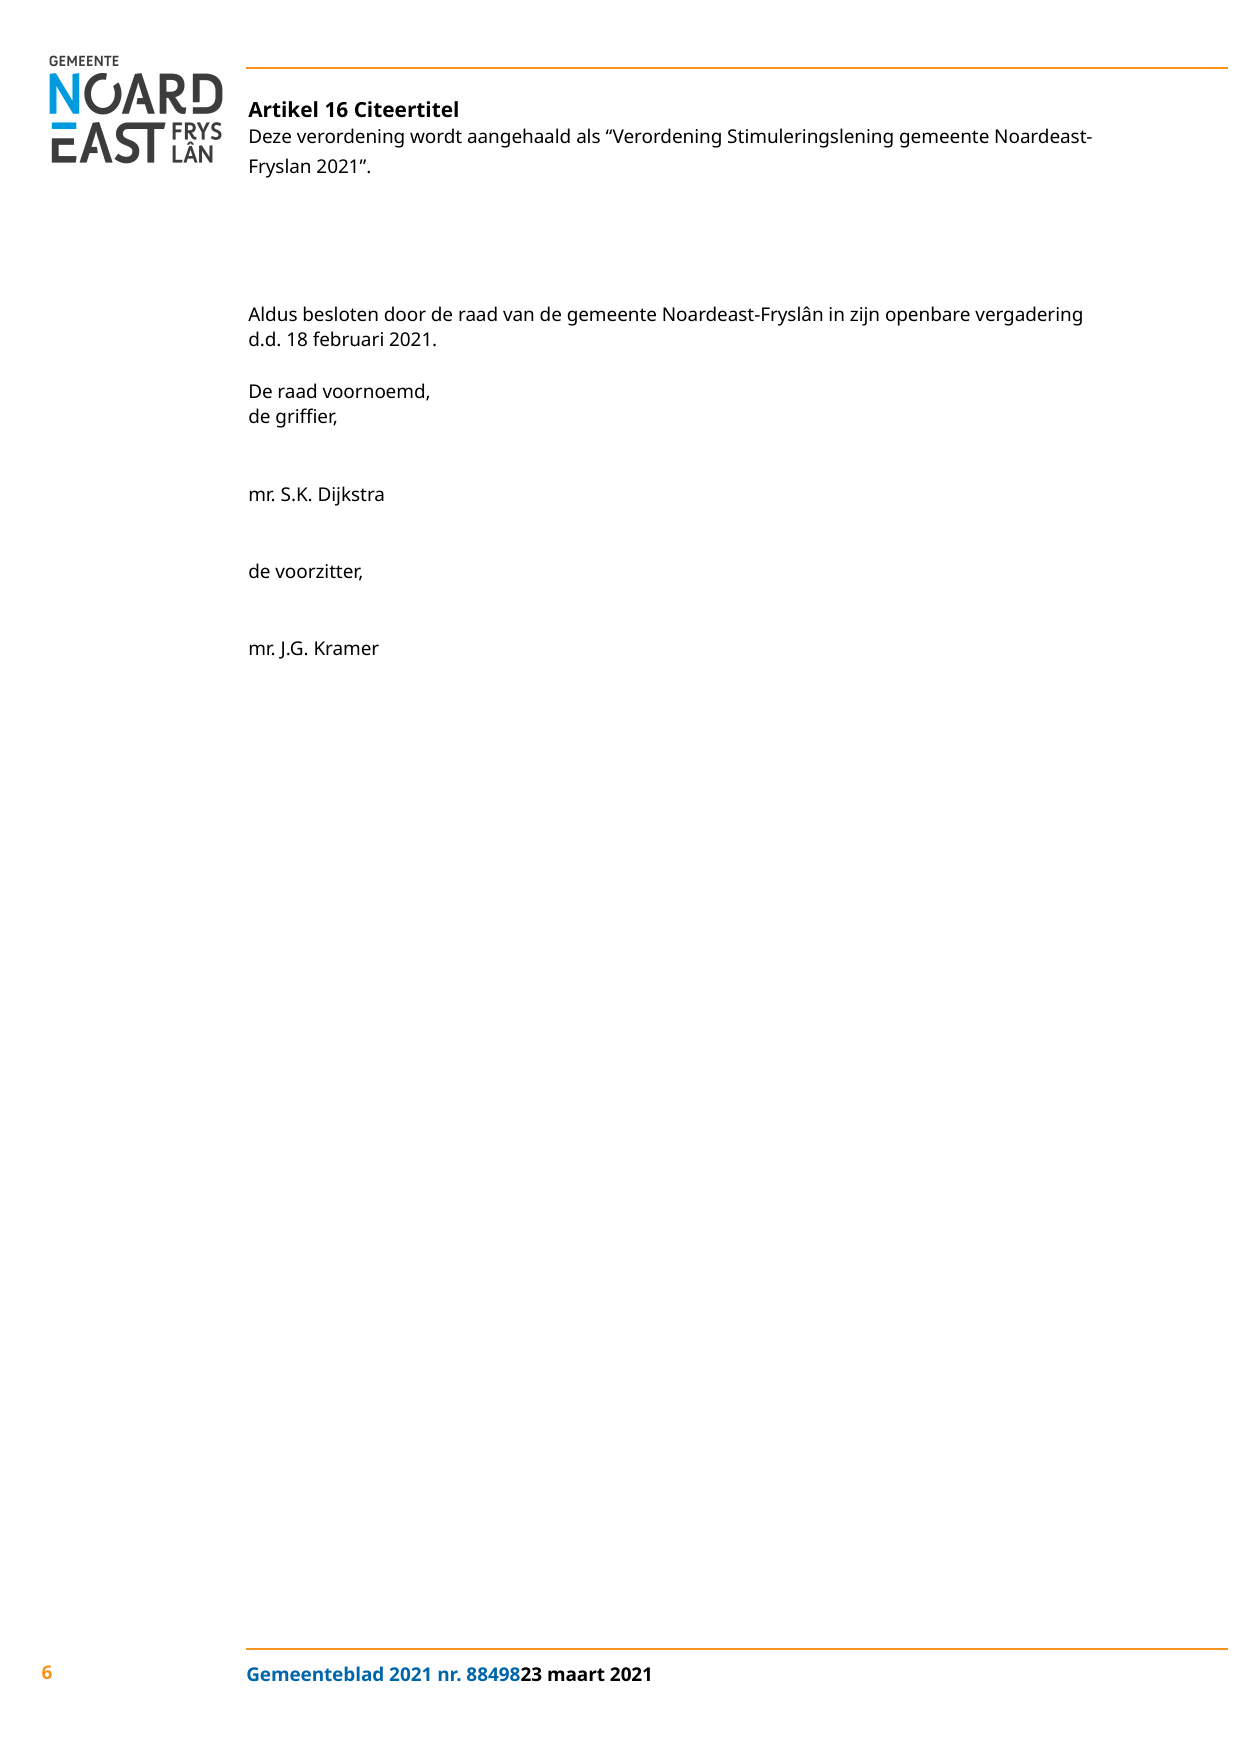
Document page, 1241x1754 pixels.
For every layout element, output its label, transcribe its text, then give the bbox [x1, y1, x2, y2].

text d.d. 18 februari 2021. [248, 326, 1152, 352]
text Artikel 16 Citeertitel [248, 95, 1152, 123]
text mr. J.G. Kramer [248, 635, 1152, 661]
picture [41, 47, 231, 172]
text Deze verordening wordt aangehaald als “Verordening Stimuleringslening gemeente Noardeast-Fryslan 2021”. [248, 123, 1152, 178]
text Aldus besloten door de raad van de gemeente Noardeast-Fryslân in zijn openbare vergadering [248, 301, 1152, 326]
text de voorzitter, [248, 558, 1152, 584]
text de griffier, [248, 404, 1152, 429]
text De raad voornoemd, [248, 378, 1152, 404]
text mr. S.K. Dijkstra [248, 481, 1152, 507]
